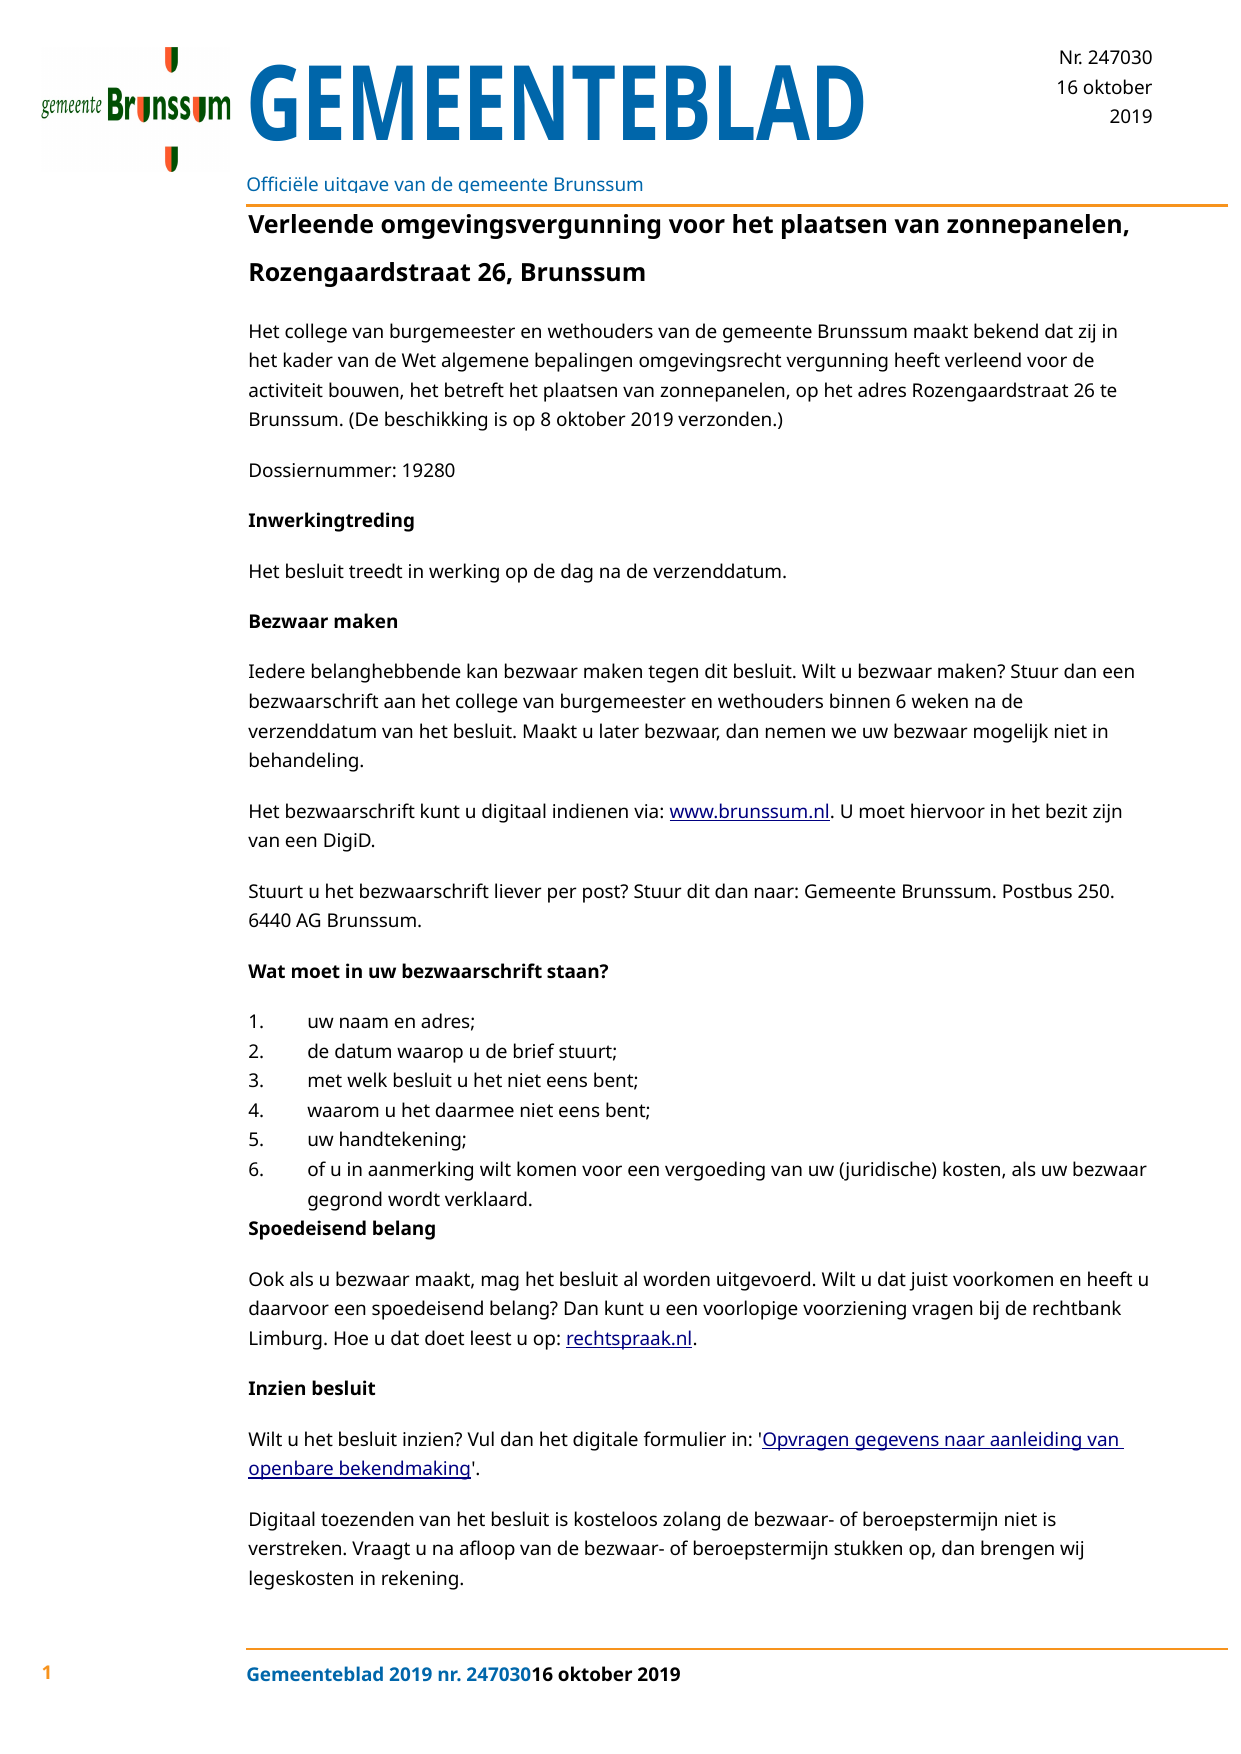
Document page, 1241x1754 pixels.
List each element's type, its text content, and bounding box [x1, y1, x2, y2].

text Stuurt u het bezwaarschrift liever per post? Stuur dit dan naar: Gemeente Brunssum. Postbus 250. 6440 AG Brunssum. [248, 878, 1152, 933]
list uw naam en adres; [248, 1008, 1152, 1034]
list met welk besluit u het niet eens bent; [248, 1067, 1152, 1093]
text Wilt u het besluit inzien? Vul dan het digitale formulier in: 'Opvragen gegevens naar aanleiding van openbare bekendmaking'. [248, 1426, 1152, 1481]
text Ook als u bezwaar maakt, mag het besluit al worden uitgevoerd. Wilt u dat juist voorkomen en heeft u daarvoor een spoedeisend belang? Dan kunt u een voorlopige voorziening vragen bij de rechtbank Limburg. Hoe u dat doet leest u op: rechtspraak.nl. [248, 1266, 1152, 1351]
list waarom u het daarmee niet eens bent; [248, 1097, 1152, 1123]
text Het besluit treedt in werking op de dag na de verzenddatum. [248, 558, 1152, 584]
list uw handtekening; [248, 1127, 1152, 1152]
list de datum waarop u de brief stuurt; [248, 1038, 1152, 1064]
text Wat moet in uw bezwaarschrift staan? [248, 958, 1152, 984]
text Dossiernummer: 19280 [248, 457, 1152, 483]
text Het college van burgemeester en wethouders van de gemeente Brunssum maakt bekend dat zij in het kader van de Wet algemene bepalingen omgevingsrecht vergunning heeft verleend voor de activiteit bouwen, het betreft het plaatsen van zonnepanelen, op het adres Rozengaardstraat 26 te Brunssum. (De beschikking is op 8 oktober 2019 verzonden.) [248, 318, 1152, 432]
picture [41, 47, 231, 172]
text Verleende omgevingsvergunning voor het plaatsen van zonnepanelen, Rozengaardstraat 26, Brunssum [248, 207, 1152, 288]
text Spoedeisend belang [248, 1215, 1152, 1241]
text Bezwaar maken [248, 608, 1152, 634]
text Iedere belanghebbende kan bezwaar maken tegen dit besluit. Wilt u bezwaar maken? Stuur dan een bezwaarschrift aan het college van burgemeester en wethouders binnen 6 weken na de verzenddatum van het besluit. Maakt u later bezwaar, dan nemen we uw bezwaar mogelijk niet in behandeling. [248, 659, 1152, 773]
text Digitaal toezenden van het besluit is kosteloos zolang de bezwaar- of beroepstermijn niet is verstreken. Vraagt u na afloop van de bezwaar- of beroepstermijn stukken op, dan brengen wij legeskosten in rekening. [248, 1506, 1152, 1591]
text Inwerkingtreding [248, 507, 1152, 533]
text Het bezwaarschrift kunt u digitaal indienen via: www.brunssum.nl. U moet hiervoor in het bezit zijn van een DigiD. [248, 798, 1152, 853]
list of u in aanmerking wilt komen voor een vergoeding van uw (juridische) kosten, als uw bezwaar gegrond wordt verklaard. [248, 1156, 1152, 1212]
text Inzien besluit [248, 1375, 1152, 1401]
